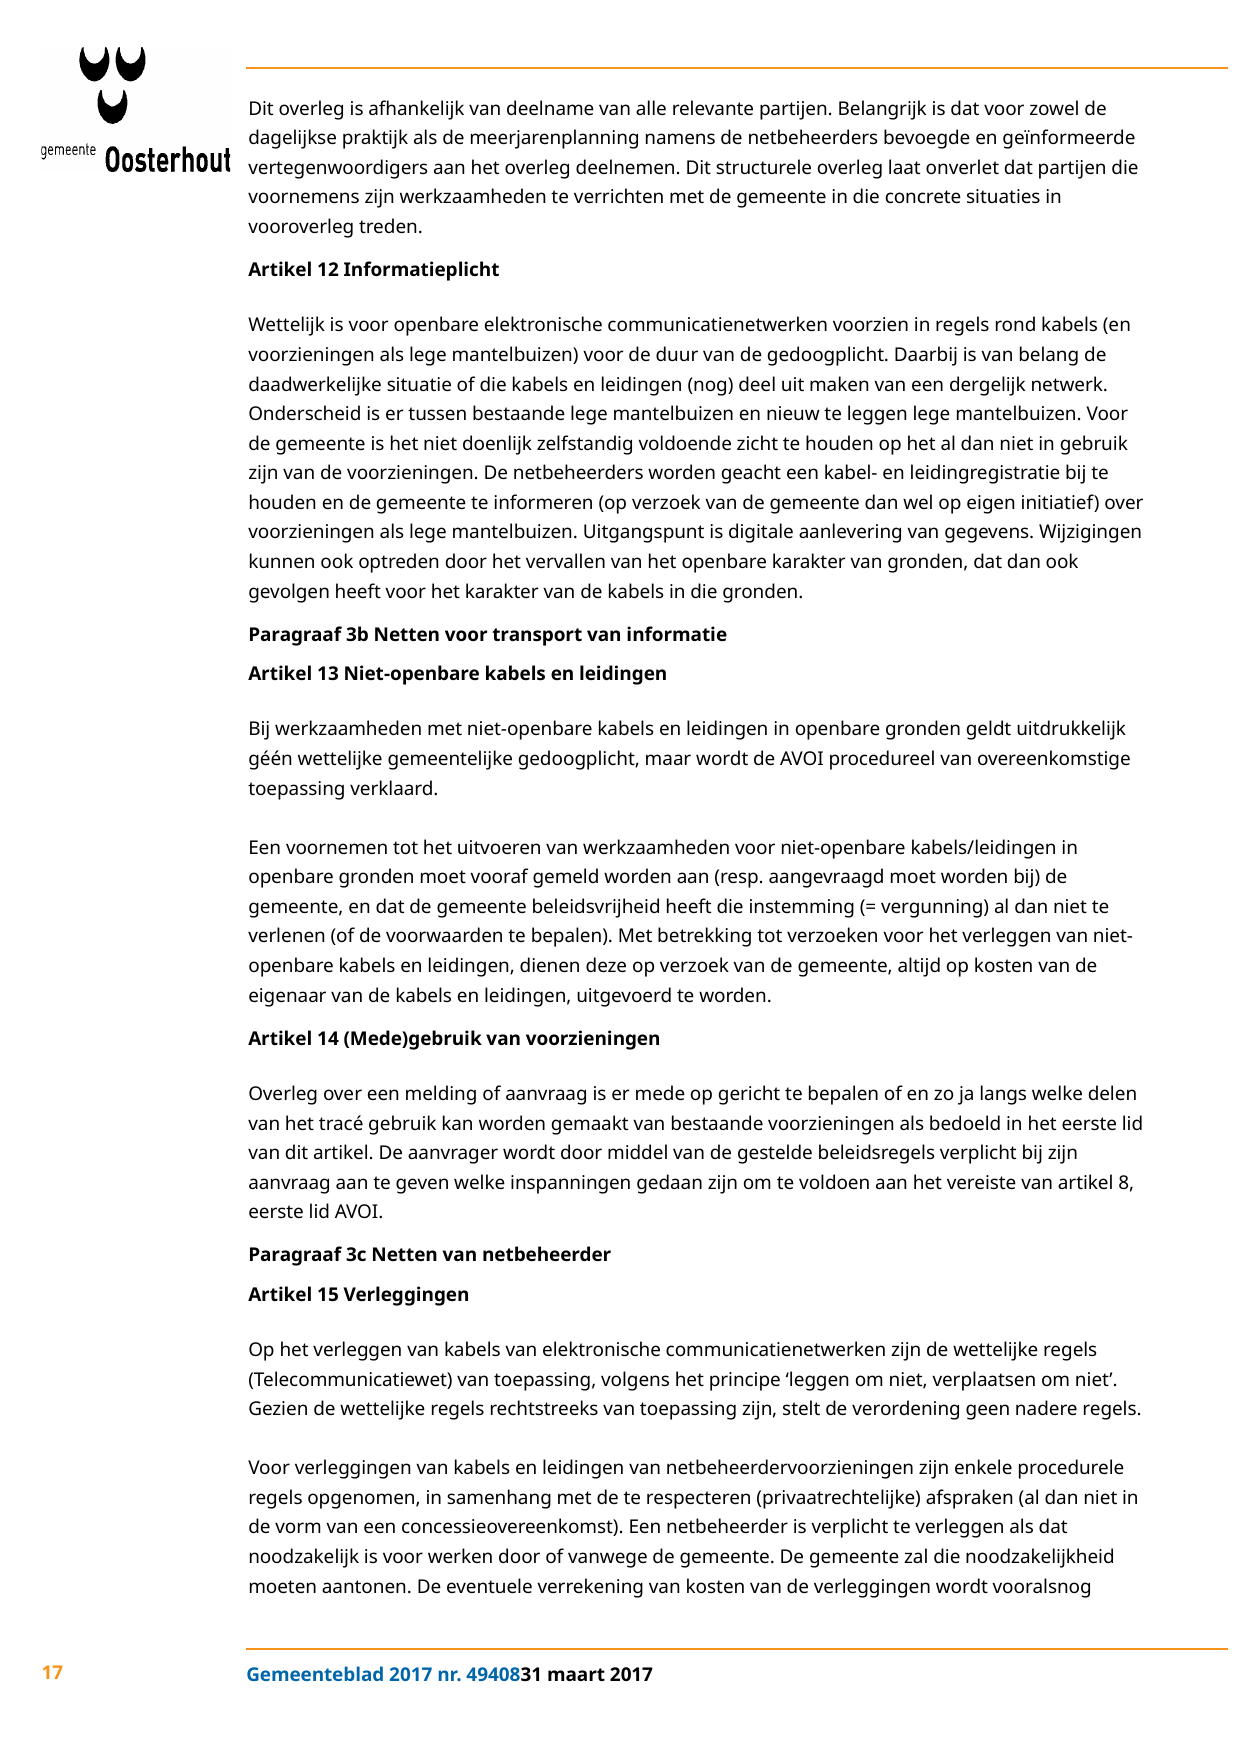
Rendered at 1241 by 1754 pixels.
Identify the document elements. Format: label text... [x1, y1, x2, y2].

text Paragraaf 3b Netten voor transport van informatie [248, 621, 1152, 647]
text Wettelijk is voor openbare elektronische communicatienetwerken voorzien in regels rond kabels (en voorzieningen als lege mantelbuizen) voor de duur van de gedoogplicht. Daarbij is van belang de daadwerkelijke situatie of die kabels en leidingen (nog) deel uit maken van een dergelijk netwerk. Onderscheid is er tussen bestaande lege mantelbuizen en nieuw te leggen lege mantelbuizen. Voor de gemeente is het niet doenlijk zelfstandig voldoende zicht te houden op het al dan niet in gebruik zijn van de voorzieningen. De netbeheerders worden geacht een kabel- en leidingregistratie bij te houden en de gemeente te informeren (op verzoek van de gemeente dan wel op eigen initiatief) over voorzieningen als lege mantelbuizen. Uitgangspunt is digitale aanlevering van gegevens. Wijzigingen kunnen ook optreden door het vervallen van het openbare karakter van gronden, dat dan ook gevolgen heeft voor het karakter van de kabels in die gronden. [248, 312, 1152, 603]
text Artikel 14 (Mede)gebruik van voorzieningen [248, 1025, 1152, 1051]
text Dit overleg is afhankelijk van deelname van alle relevante partijen. Belangrijk is dat voor zowel de dagelijkse praktijk als de meerjarenplanning namens de netbeheerders bevoegde en geïnformeerde vertegenwoordigers aan het overleg deelnemen. Dit structurele overleg laat onverlet dat partijen die voornemens zijn werkzaamheden te verrichten met de gemeente in die concrete situaties in vooroverleg treden. [248, 95, 1152, 239]
text Artikel 13 Niet-openbare kabels en leidingen [248, 660, 1152, 686]
text Bij werkzaamheden met niet-openbare kabels en leidingen in openbare gronden geldt uitdrukkelijk géén wettelijke gemeentelijke gedoogplicht, maar wordt de AVOI procedureel van overeenkomstige toepassing verklaard. [248, 716, 1152, 800]
text Artikel 15 Verleggingen [248, 1281, 1152, 1307]
text Voor verleggingen van kabels en leidingen van netbeheerdervoorzieningen zijn enkele procedurele regels opgenomen, in samenhang met de te respecteren (privaatrechtelijke) afspraken (al dan niet in de vorm van een concessieovereenkomst). Een netbeheerder is verplicht te verleggen als dat noodzakelijk is voor werken door of vanwege de gemeente. De gemeente zal die noodzakelijkheid moeten aantonen. De eventuele verrekening van kosten van de verleggingen wordt vooralsnog [248, 1454, 1152, 1599]
text Een voornemen tot het uitvoeren van werkzaamheden voor niet-openbare kabels/leidingen in openbare gronden moet vooraf gemeld worden aan (resp. aangevraagd moet worden bij) de gemeente, en dat de gemeente beleidsvrijheid heeft die instemming (= vergunning) al dan niet te verlenen (of de voorwaarden te bepalen). Met betrekking tot verzoeken voor het verleggen van niet-openbare kabels en leidingen, dienen deze op verzoek van de gemeente, altijd op kosten van de eigenaar van de kabels en leidingen, uitgevoerd te worden. [248, 834, 1152, 1007]
text Overleg over een melding of aanvraag is er mede op gericht te bepalen of en zo ja langs welke delen van het tracé gebruik kan worden gemaakt van bestaande voorzieningen als bedoeld in het eerste lid van dit artikel. De aanvrager wordt door middel van de gestelde beleidsregels verplicht bij zijn aanvraag aan te geven welke inspanningen gedaan zijn om te voldoen aan het vereiste van artikel 8, eerste lid AVOI. [248, 1080, 1152, 1224]
text Op het verleggen van kabels van elektronische communicatienetwerken zijn de wettelijke regels (Telecommunicatiewet) van toepassing, volgens het principe ‘leggen om niet, verplaatsen om niet’. Gezien de wettelijke regels rechtstreeks van toepassing zijn, stelt de verordening geen nadere regels. [248, 1336, 1152, 1421]
picture [41, 47, 231, 172]
text Paragraaf 3c Netten van netbeheerder [248, 1242, 1152, 1267]
text Artikel 12 Informatieplicht [248, 256, 1152, 282]
